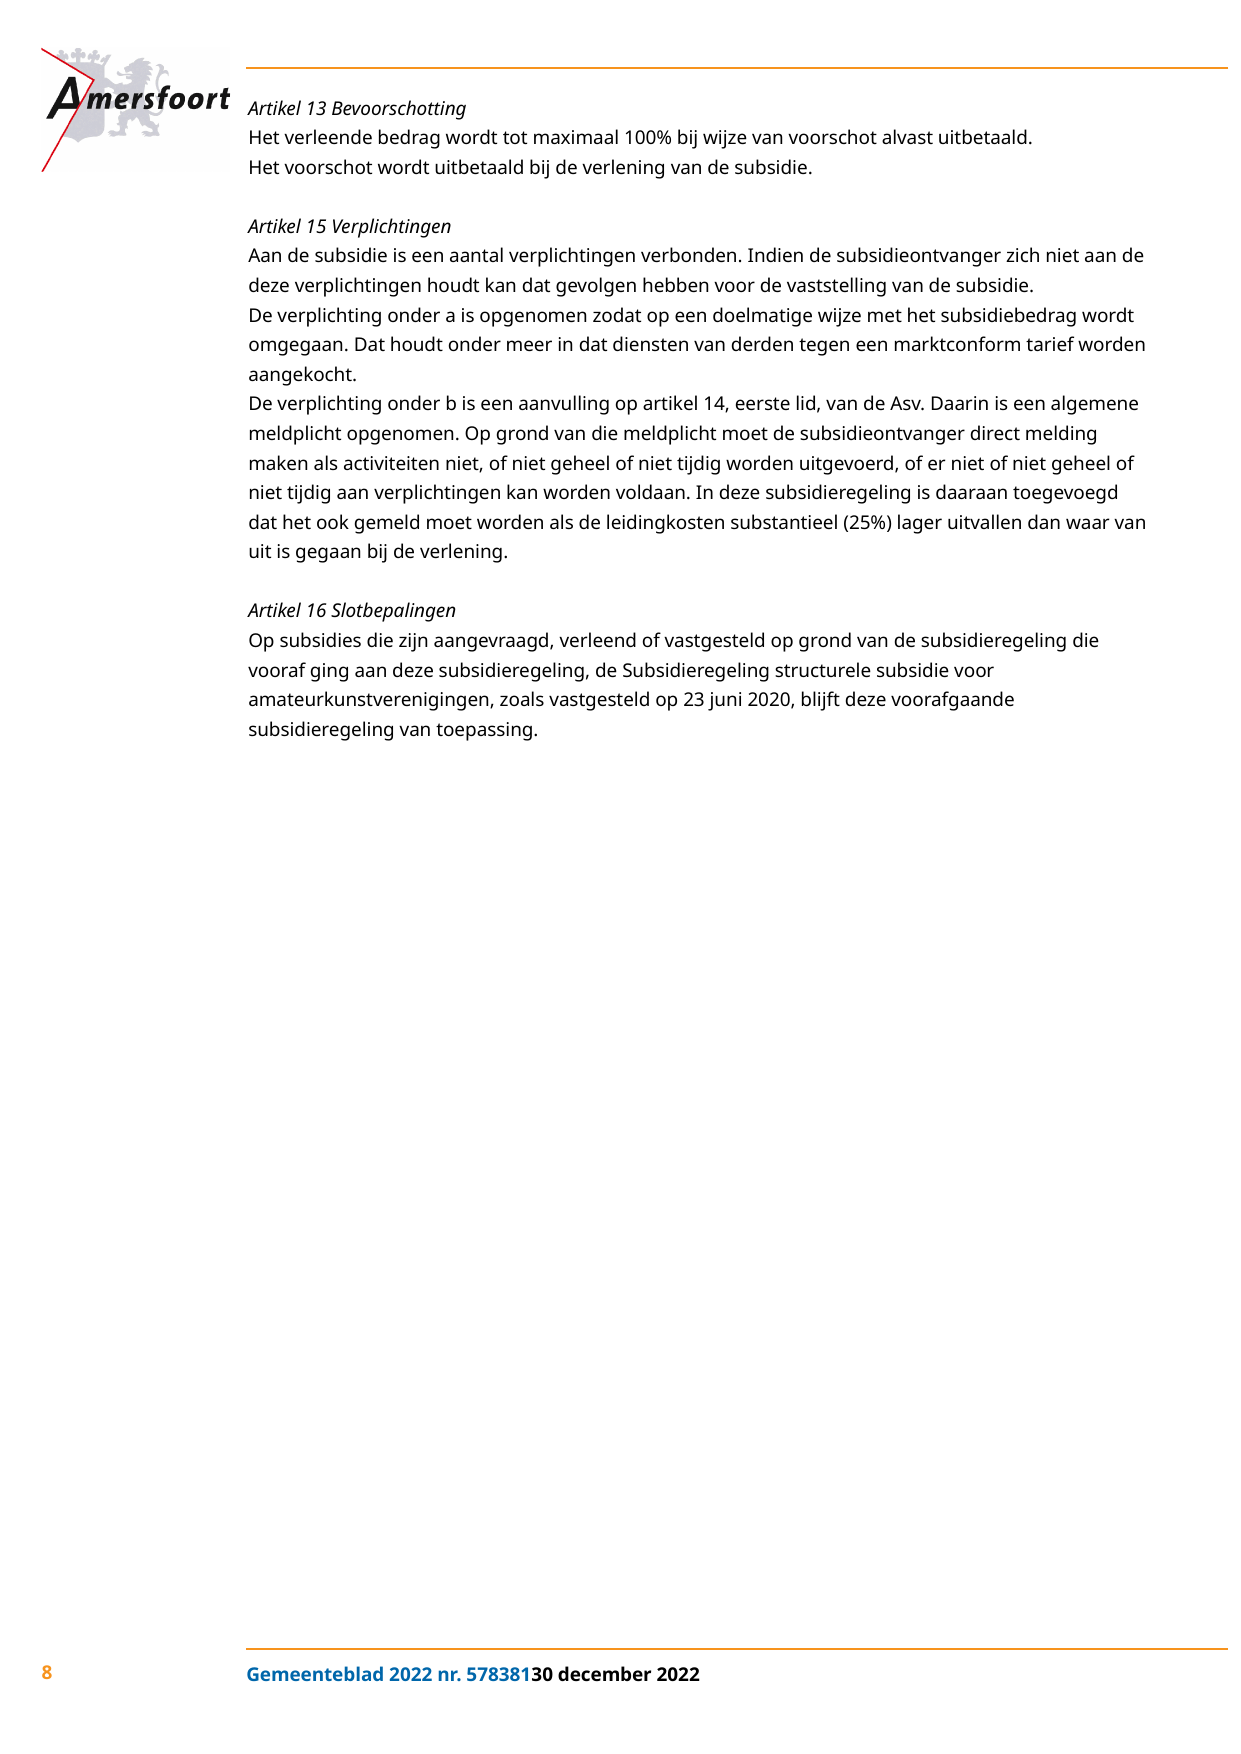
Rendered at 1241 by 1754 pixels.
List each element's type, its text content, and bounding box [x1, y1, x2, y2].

text Het voorschot wordt uitbetaald bij de verlening van de subsidie. [248, 154, 1152, 180]
text Artikel 15 Verplichtingen [248, 213, 1152, 239]
text Aan de subsidie is een aantal verplichtingen verbonden. Indien de subsidieontvanger zich niet aan de deze verplichtingen houdt kan dat gevolgen hebben voor de vaststelling van de subsidie. [248, 243, 1152, 298]
picture [41, 47, 231, 172]
text De verplichting onder a is opgenomen zodat op een doelmatige wijze met het subsidiebedrag wordt omgegaan. Dat houdt onder meer in dat diensten van derden tegen een marktconform tarief worden aangekocht. [248, 302, 1152, 387]
text Het verleende bedrag wordt tot maximaal 100% bij wijze van voorschot alvast uitbetaald. [248, 124, 1152, 150]
text Op subsidies die zijn aangevraagd, verleend of vastgesteld op grond van de subsidieregeling die vooraf ging aan deze subsidieregeling, de Subsidieregeling structurele subsidie voor amateurkunstverenigingen, zoals vastgesteld op 23 juni 2020, blijft deze voorafgaande subsidieregeling van toepassing. [248, 627, 1152, 742]
text Artikel 13 Bevoorschotting [248, 95, 1152, 121]
text De verplichting onder b is een aanvulling op artikel 14, eerste lid, van de Asv. Daarin is een algemene meldplicht opgenomen. Op grond van die meldplicht moet de subsidieontvanger direct melding maken als activiteiten niet, of niet geheel of niet tijdig worden uitgevoerd, of er niet of niet geheel of niet tijdig aan verplichtingen kan worden voldaan. In deze subsidieregeling is daaraan toegevoegd dat het ook gemeld moet worden als de leidingkosten substantieel (25%) lager uitvallen dan waar van uit is gegaan bij de verlening. [248, 391, 1152, 564]
text Artikel 16 Slotbepalingen [248, 598, 1152, 623]
